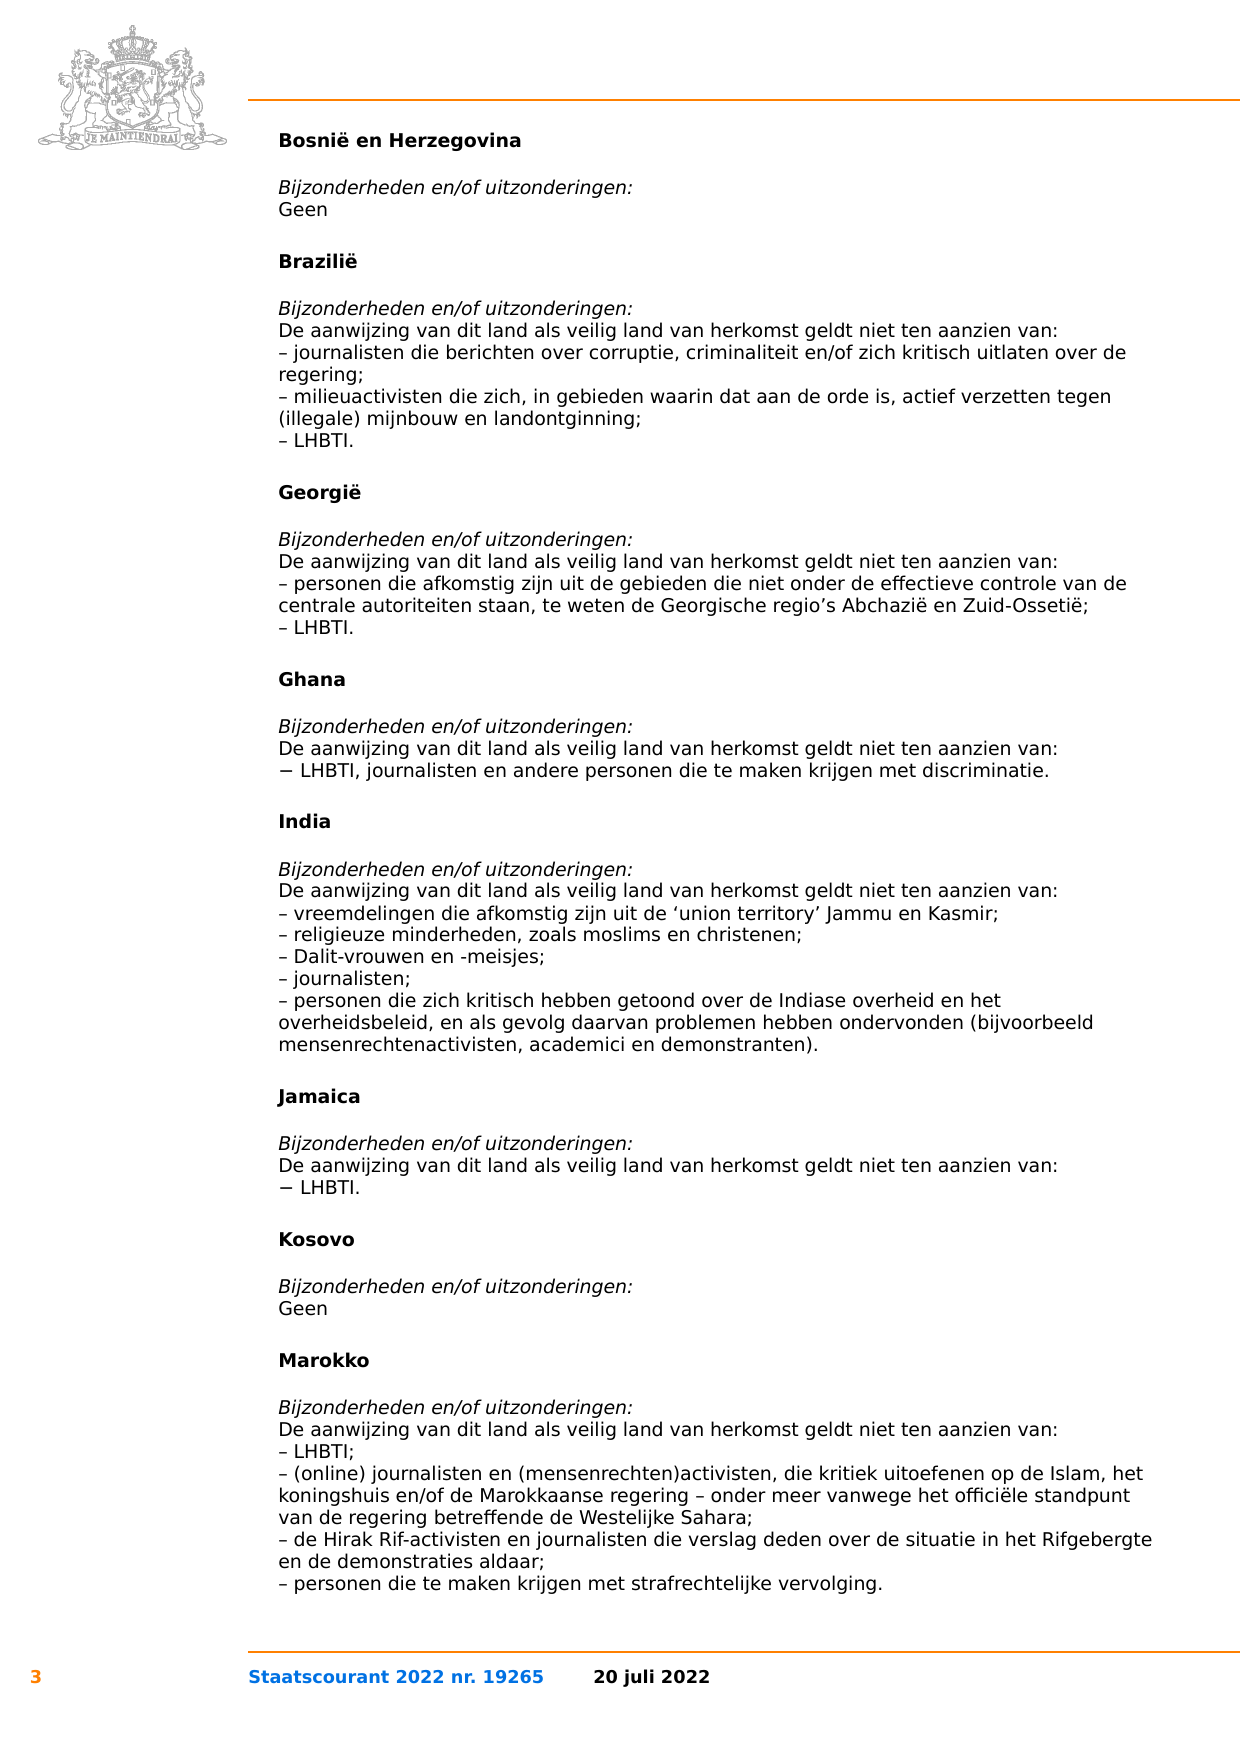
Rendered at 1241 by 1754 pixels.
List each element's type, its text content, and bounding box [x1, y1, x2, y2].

subtitle Jamaica [278, 1086, 1163, 1108]
subtitle Georgië [278, 482, 1163, 504]
text Geen [278, 199, 1163, 221]
text – milieuactivisten die zich, in gebieden waarin dat aan de orde is, actief verzetten tegen (illegale) mijnbouw en landontginning; [278, 386, 1163, 430]
text – religieuze minderheden, zoals moslims en christenen; [278, 924, 1163, 946]
text – vreemdelingen die afkomstig zijn uit de ‘union territory’ Jammu en Kasmir; [278, 902, 1163, 924]
text Bijzonderheden en/of uitzonderingen: [278, 177, 1163, 199]
text Bijzonderheden en/of uitzonderingen: [278, 1397, 1163, 1419]
text – personen die te maken krijgen met strafrechtelijke vervolging. [278, 1573, 1163, 1595]
subtitle India [278, 811, 1163, 833]
text De aanwijzing van dit land als veilig land van herkomst geldt niet ten aanzien van: [278, 1419, 1163, 1441]
subtitle Marokko [278, 1350, 1163, 1372]
text Bijzonderheden en/of uitzonderingen: [278, 1276, 1163, 1298]
text – Dalit-vrouwen en -meisjes; [278, 946, 1163, 968]
text – LHBTI; [278, 1441, 1163, 1463]
text De aanwijzing van dit land als veilig land van herkomst geldt niet ten aanzien van: [278, 737, 1163, 759]
subtitle Brazilië [278, 251, 1163, 273]
text De aanwijzing van dit land als veilig land van herkomst geldt niet ten aanzien van: [278, 320, 1163, 342]
subtitle Bosnië en Herzegovina [278, 130, 1163, 152]
text − LHBTI, journalisten en andere personen die te maken krijgen met discriminatie. [278, 759, 1163, 781]
text Geen [278, 1298, 1163, 1320]
subtitle Ghana [278, 668, 1163, 691]
text Bijzonderheden en/of uitzonderingen: [278, 529, 1163, 551]
text – journalisten die berichten over corruptie, criminaliteit en/of zich kritisch uitlaten over de regering; [278, 342, 1163, 386]
text – (online) journalisten en (mensenrechten)activisten, die kritiek uitoefenen op de Islam, het koningshuis en/of de Marokkaanse regering – onder meer vanwege het officiële standpunt van de regering betreffende de Westelijke Sahara; [278, 1463, 1163, 1529]
text De aanwijzing van dit land als veilig land van herkomst geldt niet ten aanzien van: [278, 1155, 1163, 1177]
text Bijzonderheden en/of uitzonderingen: [278, 858, 1163, 880]
text – personen die afkomstig zijn uit de gebieden die niet onder de effectieve controle van de centrale autoriteiten staan, te weten de Georgische regio’s Abchazië en Zuid-Ossetië; [278, 573, 1163, 617]
text Bijzonderheden en/of uitzonderingen: [278, 716, 1163, 737]
text Bijzonderheden en/of uitzonderingen: [278, 298, 1163, 320]
text – LHBTI. [278, 617, 1163, 638]
picture [38, 25, 227, 150]
text – de Hirak Rif-activisten en journalisten die verslag deden over de situatie in het Rifgebergte en de demonstraties aldaar; [278, 1529, 1163, 1573]
text – personen die zich kritisch hebben getoond over de Indiase overheid en het overheidsbeleid, en als gevolg daarvan problemen hebben ondervonden (bijvoorbeeld mensenrechtenactivisten, academici en demonstranten). [278, 990, 1163, 1056]
text – LHBTI. [278, 430, 1163, 452]
text De aanwijzing van dit land als veilig land van herkomst geldt niet ten aanzien van: [278, 551, 1163, 573]
subtitle Kosovo [278, 1229, 1163, 1251]
text – journalisten; [278, 968, 1163, 990]
text Bijzonderheden en/of uitzonderingen: [278, 1133, 1163, 1155]
text − LHBTI. [278, 1177, 1163, 1199]
text De aanwijzing van dit land als veilig land van herkomst geldt niet ten aanzien van: [278, 880, 1163, 902]
